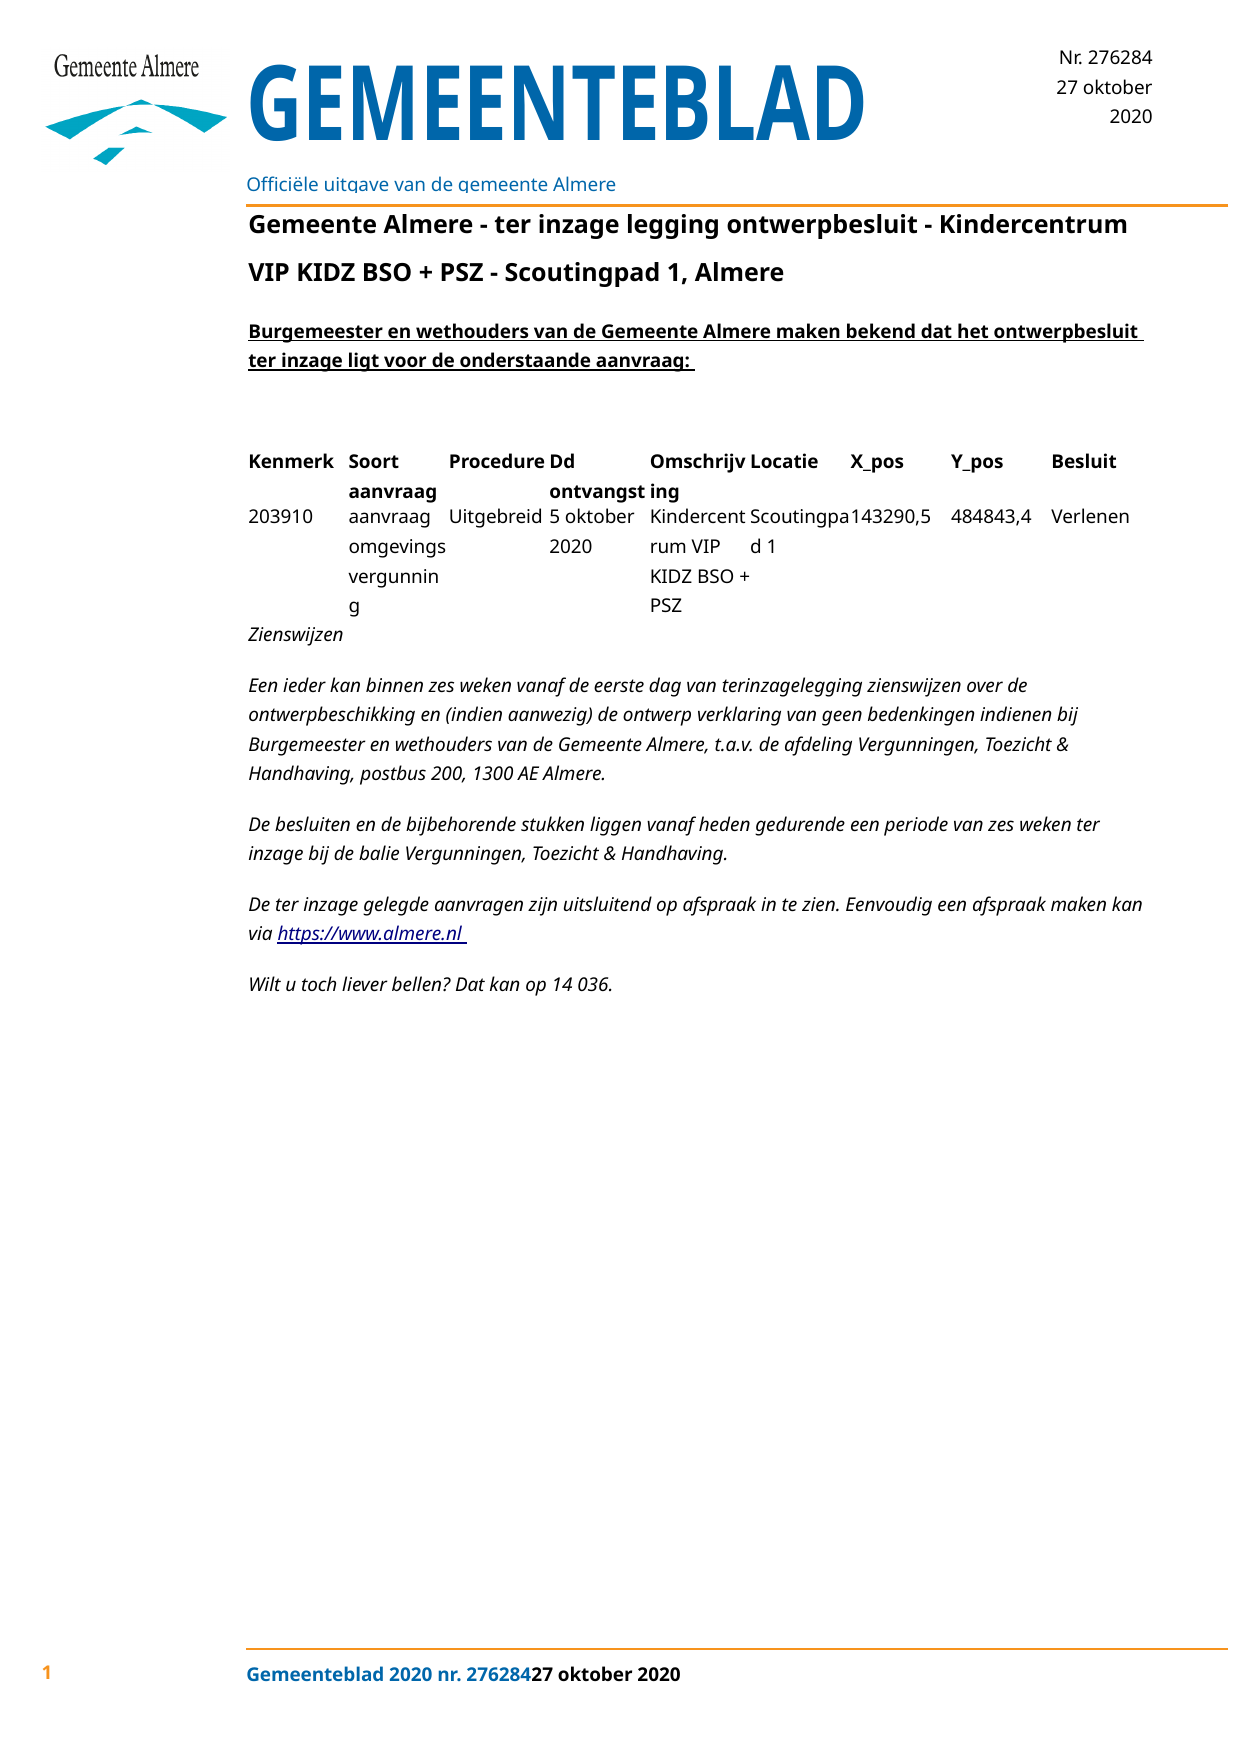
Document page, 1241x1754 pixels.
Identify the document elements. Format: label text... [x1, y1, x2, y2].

table_header Omschrijving [650, 449, 750, 504]
table_cell 484843,4 [951, 504, 1051, 618]
table_header Procedure [449, 449, 549, 504]
table_cell Scoutingpad 1 [750, 504, 850, 618]
text Zienswijzen [248, 621, 1152, 647]
table_header Besluit [1051, 449, 1152, 504]
table_header Locatie [750, 449, 850, 504]
table_cell Uitgebreid [449, 504, 549, 618]
table_cell Kindercentrum VIP KIDZ BSO + PSZ [650, 504, 750, 618]
table_cell Verlenen [1051, 504, 1152, 618]
text Burgemeester en wethouders van de Gemeente Almere maken bekend dat het ontwerpbesluit ter inzage ligt voor de onderstaande aanvraag: [248, 318, 1152, 373]
text Een ieder kan binnen zes weken vanaf de eerste dag van terinzagelegging zienswijzen over de ontwerpbeschikking en (indien aanwezig) de ontwerp verklaring van geen bedenkingen indienen bij Burgemeester en wethouders van de Gemeente Almere, t.a.v. de afdeling Vergunningen, Toezicht & Handhaving, postbus 200, 1300 AE Almere. [248, 672, 1152, 786]
text Wilt u toch liever bellen? Dat kan op 14 036. [248, 971, 1152, 997]
text De besluiten en de bijbehorende stukken liggen vanaf heden gedurende een periode van zes weken ter inzage bij de balie Vergunningen, Toezicht & Handhaving. [248, 811, 1152, 866]
text De ter inzage gelegde aanvragen zijn uitsluitend op afspraak in te zien. Eenvoudig een afspraak maken kan via https://www.almere.nl [248, 891, 1152, 946]
table_header Soort aanvraag [348, 449, 449, 504]
picture [41, 47, 231, 172]
table_cell 203910 [248, 504, 348, 618]
table_header Dd ontvangst [549, 449, 649, 504]
table_header X_pos [850, 449, 951, 504]
text Gemeente Almere - ter inzage legging ontwerpbesluit - Kindercentrum VIP KIDZ BSO + PSZ - Scoutingpad 1, Almere [248, 207, 1152, 288]
table_header Kenmerk [248, 449, 348, 504]
table_header Y_pos [951, 449, 1051, 504]
table_cell aanvraag omgevingsvergunning [348, 504, 449, 618]
table_cell 143290,5 [850, 504, 951, 618]
table_cell 5 oktober 2020 [549, 504, 649, 618]
